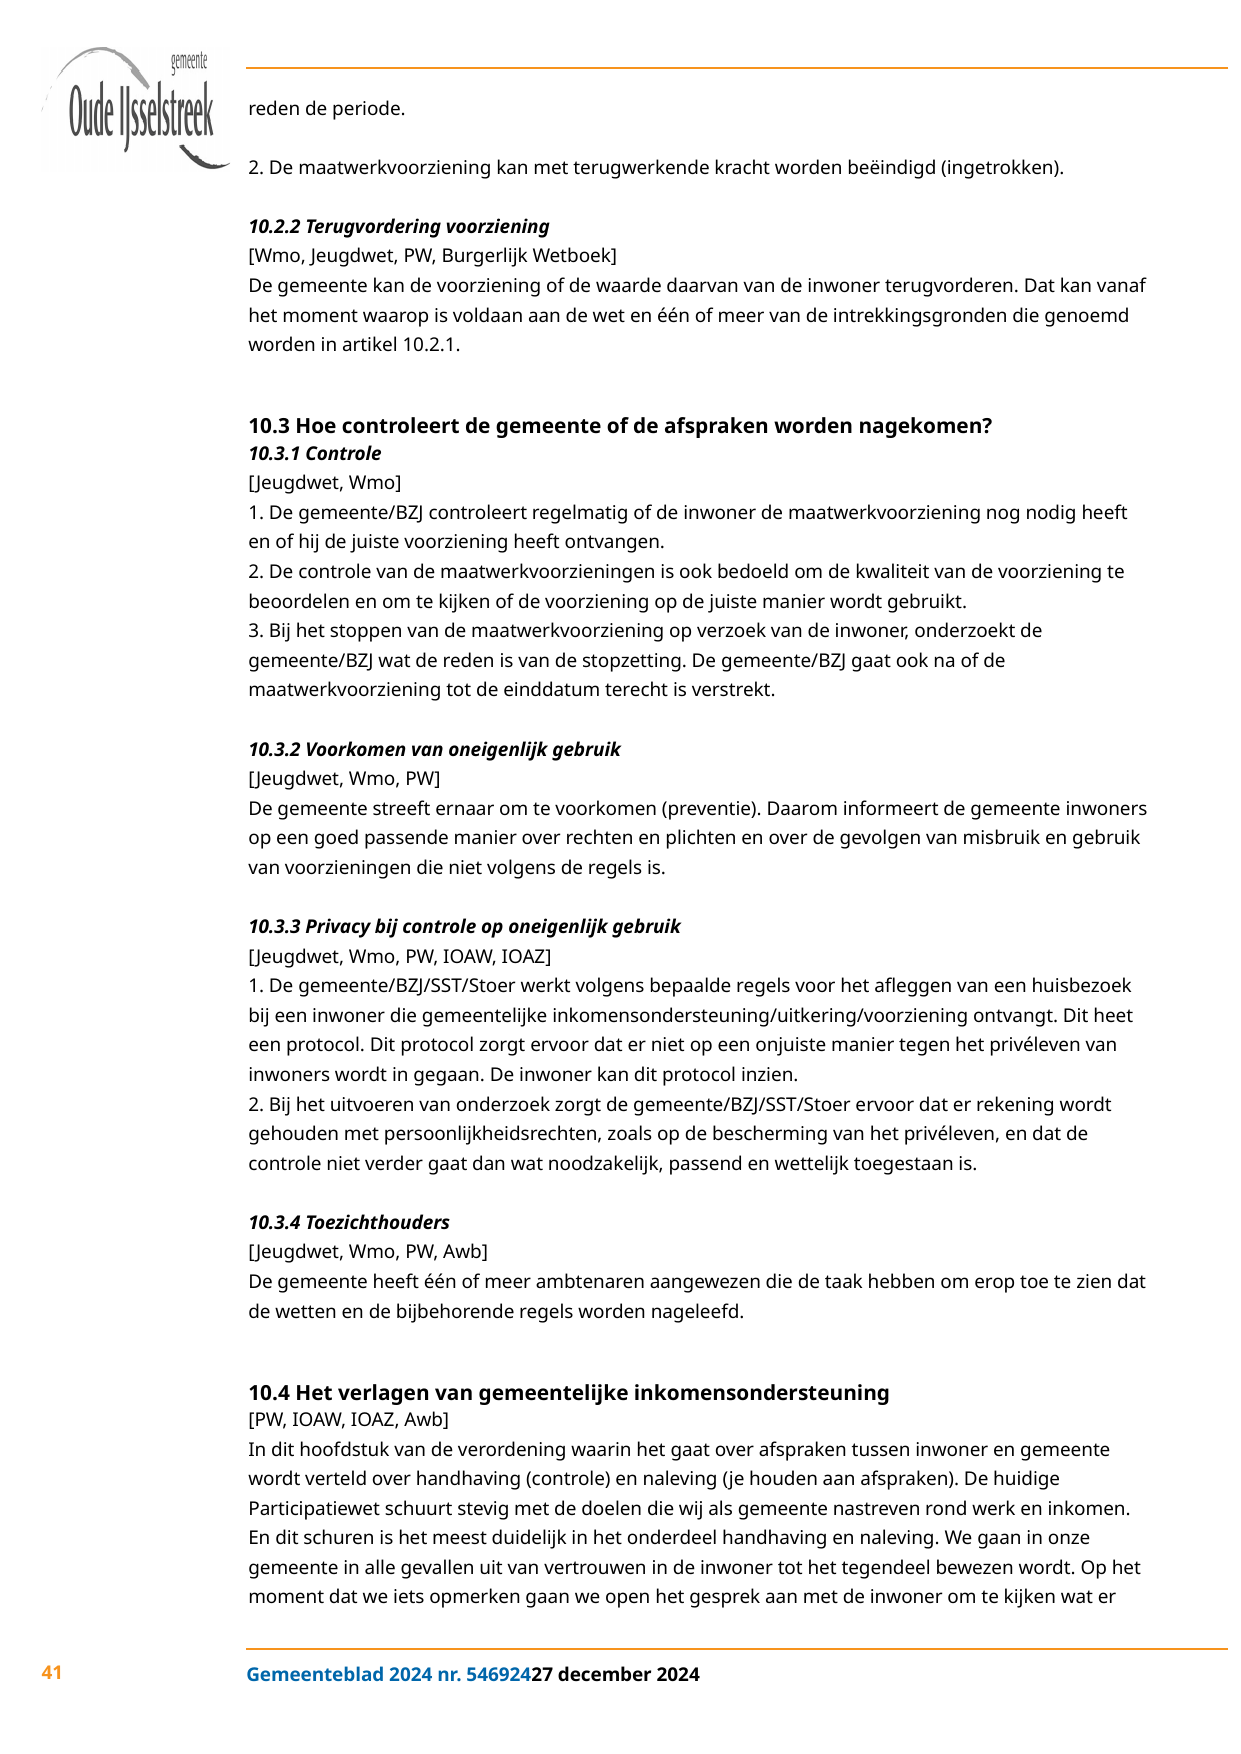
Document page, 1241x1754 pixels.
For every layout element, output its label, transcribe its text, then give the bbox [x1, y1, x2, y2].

text 10.3.2 Voorkomen van oneigenlijk gebruik [248, 736, 1152, 761]
text [Jeugdwet, Wmo] [248, 469, 1152, 495]
text [Jeugdwet, Wmo, PW] [248, 765, 1152, 791]
text reden de periode. [248, 95, 1152, 121]
text 10.4 Het verlagen van gemeentelijke inkomensondersteuning [248, 1378, 1152, 1406]
text In dit hoofdstuk van de verordening waarin het gaat over afspraken tussen inwoner en gemeente wordt verteld over handhaving (controle) en naleving (je houden aan afspraken). De huidige Participatiewet schuurt stevig met de doelen die wij als gemeente nastreven rond werk en inkomen. En dit schuren is het meest duidelijk in het onderdeel handhaving en naleving. We gaan in onze gemeente in alle gevallen uit van vertrouwen in de inwoner tot het tegendeel bewezen wordt. Op het moment dat we iets opmerken gaan we open het gesprek aan met de inwoner om te kijken wat er [248, 1436, 1152, 1609]
text 3. Bij het stoppen van de maatwerkvoorziening op verzoek van de inwoner, onderzoekt de gemeente/BZJ wat de reden is van de stopzetting. De gemeente/BZJ gaat ook na of de maatwerkvoorziening tot de einddatum terecht is verstrekt. [248, 617, 1152, 702]
text 2. De controle van de maatwerkvoorzieningen is ook bedoeld om de kwaliteit van de voorziening te beoordelen en om te kijken of de voorziening op de juiste manier wordt gebruikt. [248, 558, 1152, 613]
text De gemeente streeft ernaar om te voorkomen (preventie). Daarom informeert de gemeente inwoners op een goed passende manier over rechten en plichten en over de gevolgen van misbruik en gebruik van voorzieningen die niet volgens de regels is. [248, 795, 1152, 880]
text [Wmo, Jeugdwet, PW, Burgerlijk Wetboek] [248, 243, 1152, 268]
picture [41, 47, 231, 172]
text 10.3.4 Toezichthouders [248, 1209, 1152, 1235]
text 2. Bij het uitvoeren van onderzoek zorgt de gemeente/BZJ/SST/Stoer ervoor dat er rekening wordt gehouden met persoonlijkheidsrechten, zoals op de bescherming van het privéleven, en dat de controle niet verder gaat dan wat noodzakelijk, passend en wettelijk toegestaan is. [248, 1091, 1152, 1176]
text 10.2.2 Terugvordering voorziening [248, 213, 1152, 239]
text [Jeugdwet, Wmo, PW, IOAW, IOAZ] [248, 943, 1152, 968]
text 10.3.1 Controle [248, 440, 1152, 466]
text 2. De maatwerkvoorziening kan met terugwerkende kracht worden beëindigd (ingetrokken). [248, 154, 1152, 180]
text 10.3 Hoe controleert de gemeente of de afspraken worden nagekomen? [248, 411, 1152, 440]
text De gemeente heeft één of meer ambtenaren aangewezen die de taak hebben om erop toe te zien dat de wetten en de bijbehorende regels worden nageleefd. [248, 1268, 1152, 1323]
text 10.3.3 Privacy bij controle op oneigenlijk gebruik [248, 913, 1152, 939]
text De gemeente kan de voorziening of de waarde daarvan van de inwoner terugvorderen. Dat kan vanaf het moment waarop is voldaan aan de wet en één of meer van de intrekkingsgronden die genoemd worden in artikel 10.2.1. [248, 272, 1152, 357]
text 1. De gemeente/BZJ controleert regelmatig of de inwoner de maatwerkvoorziening nog nodig heeft en of hij de juiste voorziening heeft ontvangen. [248, 499, 1152, 554]
text [PW, IOAW, IOAZ, Awb] [248, 1406, 1152, 1432]
text 1. De gemeente/BZJ/SST/Stoer werkt volgens bepaalde regels voor het afleggen van een huisbezoek bij een inwoner die gemeentelijke inkomensondersteuning/uitkering/voorziening ontvangt. Dit heet een protocol. Dit protocol zorgt ervoor dat er niet op een onjuiste manier tegen het privéleven van inwoners wordt in gegaan. De inwoner kan dit protocol inzien. [248, 972, 1152, 1087]
text [Jeugdwet, Wmo, PW, Awb] [248, 1239, 1152, 1264]
